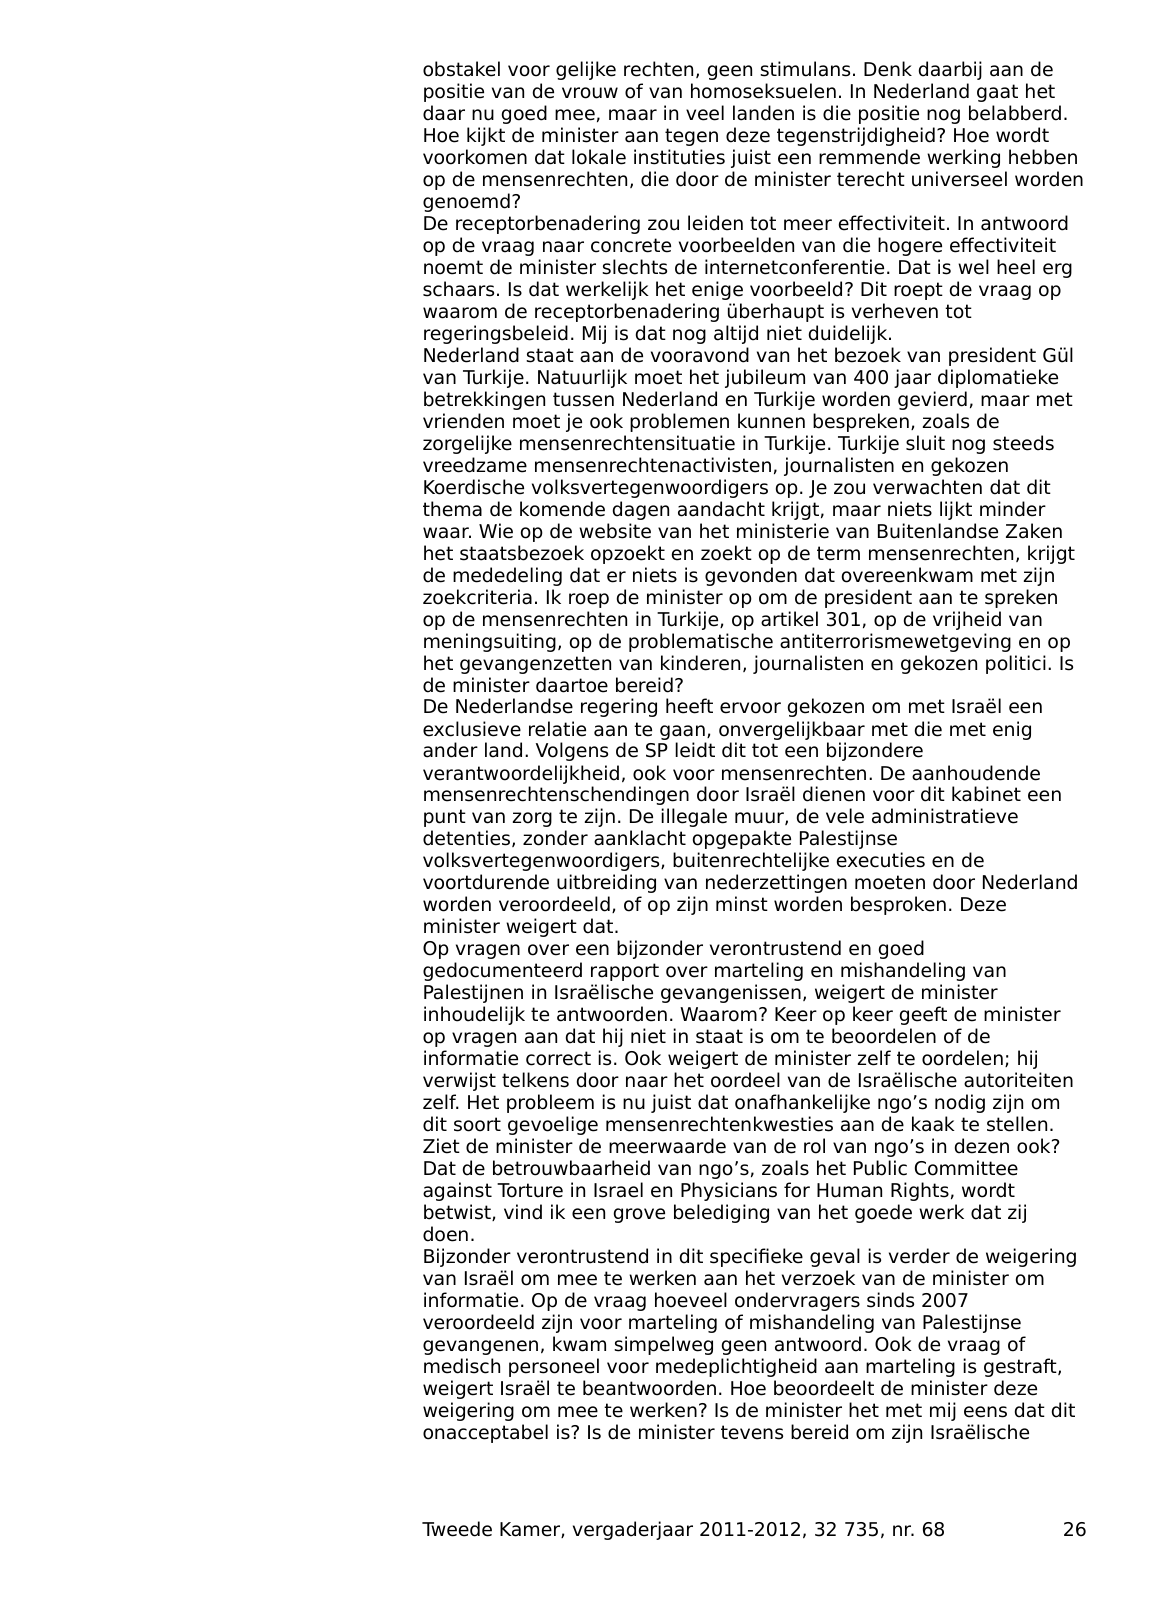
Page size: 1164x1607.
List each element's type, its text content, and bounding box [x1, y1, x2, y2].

text obstakel voor gelijke rechten, geen stimulans. Denk daarbij aan de positie van de vrouw of van homoseksuelen. In Nederland gaat het daar nu goed mee, maar in veel landen is die positie nog belabberd. Hoe kijkt de minister aan tegen deze tegenstrijdigheid? Hoe wordt voorkomen dat lokale instituties juist een remmende werking hebben op de mensenrechten, die door de minister terecht universeel worden genoemd? [422, 59, 1087, 213]
text De receptorbenadering zou leiden tot meer effectiviteit. In antwoord op de vraag naar concrete voorbeelden van die hogere effectiviteit noemt de minister slechts de internetconferentie. Dat is wel heel erg schaars. Is dat werkelijk het enige voorbeeld? Dit roept de vraag op waarom de receptorbenadering überhaupt is verheven tot regeringsbeleid. Mij is dat nog altijd niet duidelijk. [422, 213, 1087, 345]
text Nederland staat aan de vooravond van het bezoek van president Gül van Turkije. Natuurlijk moet het jubileum van 400 jaar diplomatieke betrekkingen tussen Nederland en Turkije worden gevierd, maar met vrienden moet je ook problemen kunnen bespreken, zoals de zorgelijke mensenrechtensituatie in Turkije. Turkije sluit nog steeds vreedzame mensenrechtenactivisten, journalisten en gekozen Koerdische volksvertegenwoordigers op. Je zou verwachten dat dit thema de komende dagen aandacht krijgt, maar niets lijkt minder waar. Wie op de website van het ministerie van Buitenlandse Zaken het staatsbezoek opzoekt en zoekt op de term mensenrechten, krijgt de mededeling dat er niets is gevonden dat overeenkwam met zijn zoekcriteria. Ik roep de minister op om de president aan te spreken op de mensenrechten in Turkije, op artikel 301, op de vrijheid van meningsuiting, op de problematische antiterrorismewetgeving en op het gevangenzetten van kinderen, journalisten en gekozen politici. Is de minister daartoe bereid? [422, 345, 1087, 696]
text Op vragen over een bijzonder verontrustend en goed gedocumenteerd rapport over marteling en mishandeling van Palestijnen in Israëlische gevangenissen, weigert de minister inhoudelijk te antwoorden. Waarom? Keer op keer geeft de minister op vragen aan dat hij niet in staat is om te beoordelen of de informatie correct is. Ook weigert de minister zelf te oordelen; hij verwijst telkens door naar het oordeel van de Israëlische autoriteiten zelf. Het probleem is nu juist dat onafhankelijke ngo’s nodig zijn om dit soort gevoelige mensenrechtenkwesties aan de kaak te stellen. Ziet de minister de meerwaarde van de rol van ngo’s in dezen ook? Dat de betrouwbaarheid van ngo’s, zoals het Public Committee against Torture in Israel en Physicians for Human Rights, wordt betwist, vind ik een grove belediging van het goede werk dat zij doen. [422, 938, 1087, 1246]
text Bijzonder verontrustend in dit specifieke geval is verder de weigering van Israël om mee te werken aan het verzoek van de minister om informatie. Op de vraag hoeveel ondervragers sinds 2007 veroordeeld zijn voor marteling of mishandeling van Palestijnse gevangenen, kwam simpelweg geen antwoord. Ook de vraag of medisch personeel voor medeplichtigheid aan marteling is gestraft, weigert Israël te beantwoorden. Hoe beoordeelt de minister deze weigering om mee te werken? Is de minister het met mij eens dat dit onacceptabel is? Is de minister tevens bereid om zijn Israëlische [422, 1246, 1087, 1444]
text De Nederlandse regering heeft ervoor gekozen om met Israël een exclusieve relatie aan te gaan, onvergelijkbaar met die met enig ander land. Volgens de SP leidt dit tot een bijzondere verantwoordelijkheid, ook voor mensenrechten. De aanhoudende mensenrechtenschendingen door Israël dienen voor dit kabinet een punt van zorg te zijn. De illegale muur, de vele administratieve detenties, zonder aanklacht opgepakte Palestijnse volksvertegenwoordigers, buitenrechtelijke executies en de voortdurende uitbreiding van nederzettingen moeten door Nederland worden veroordeeld, of op zijn minst worden besproken. Deze minister weigert dat. [422, 696, 1087, 938]
